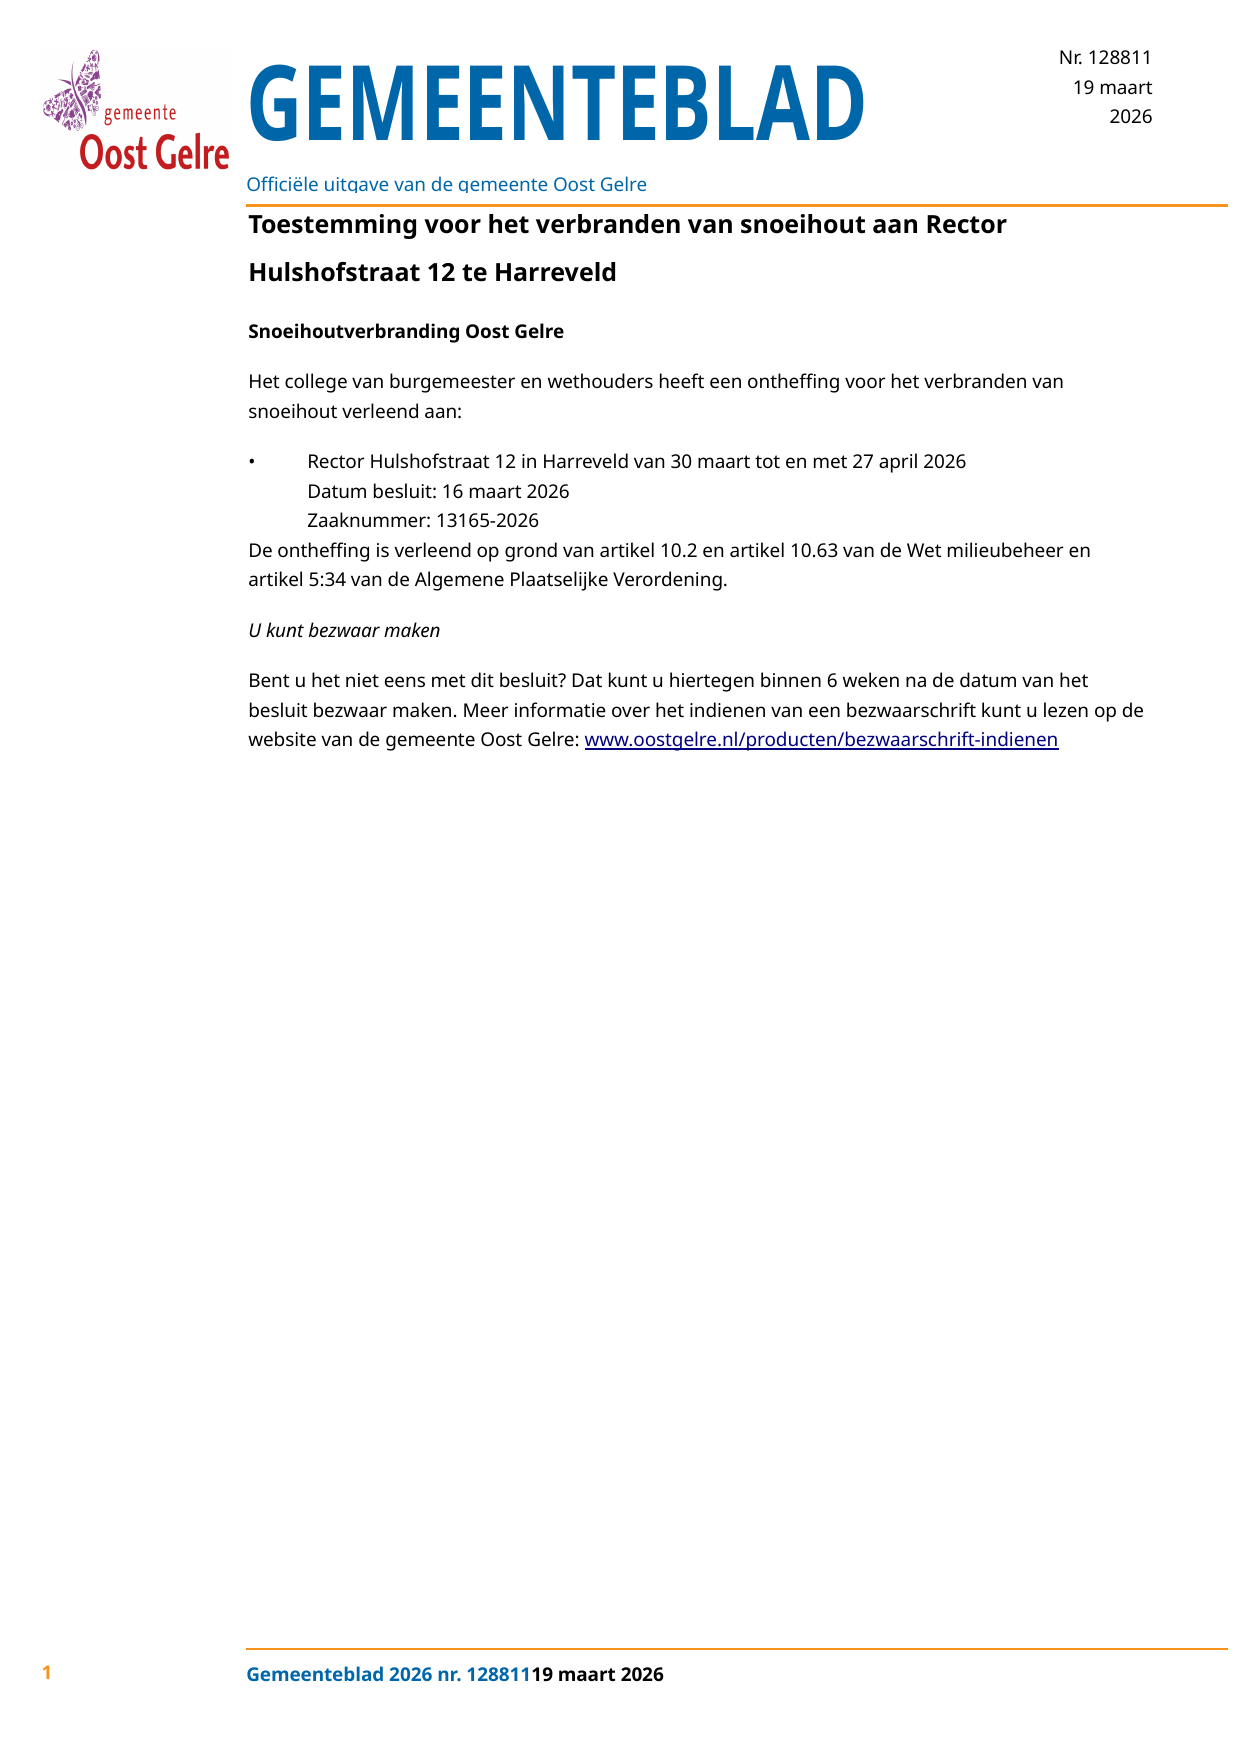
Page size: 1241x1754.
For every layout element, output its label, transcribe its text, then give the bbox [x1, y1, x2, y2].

picture [41, 47, 231, 172]
text U kunt bezwaar maken [248, 617, 1152, 643]
text Het college van burgemeester en wethouders heeft een ontheffing voor het verbranden van snoeihout verleend aan: [248, 368, 1152, 424]
text De ontheffing is verleend op grond van artikel 10.2 en artikel 10.63 van de Wet milieubeheer en artikel 5:34 van de Algemene Plaatselijke Verordening. [248, 537, 1152, 592]
text Snoeihoutverbranding Oost Gelre [248, 318, 1152, 344]
list Datum besluit: 16 maart 2026 [248, 478, 1152, 504]
text Bent u het niet eens met dit besluit? Dat kunt u hiertegen binnen 6 weken na de datum van het besluit bezwaar maken. Meer informatie over het indienen van een bezwaarschrift kunt u lezen op de website van de gemeente Oost Gelre: www.oostgelre.nl/producten/bezwaarschrift-indienen [248, 667, 1152, 752]
list Rector Hulshofstraat 12 in Harreveld van 30 maart tot en met 27 april 2026 [248, 448, 1152, 474]
text Toestemming voor het verbranden van snoeihout aan Rector Hulshofstraat 12 te Harreveld [248, 207, 1152, 288]
list Zaaknummer: 13165-2026 [248, 507, 1152, 533]
